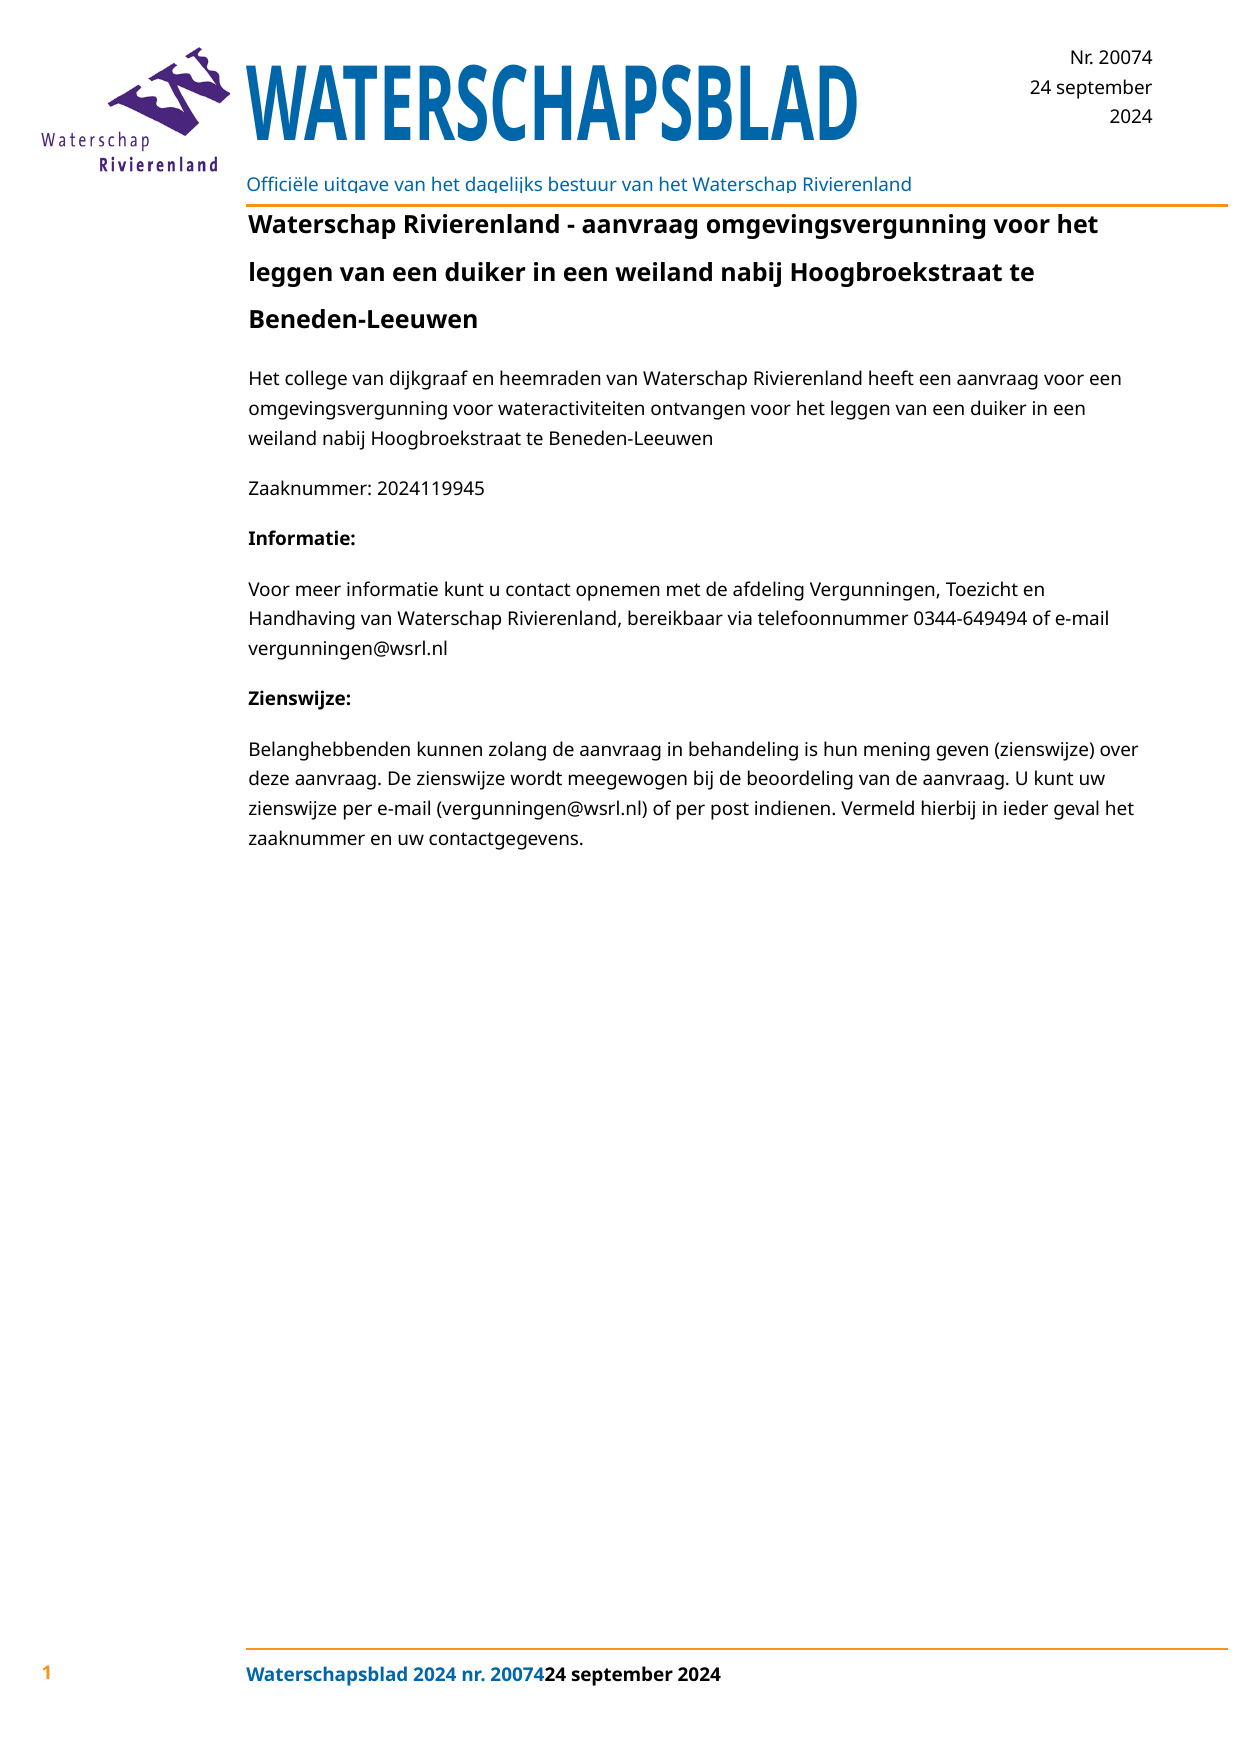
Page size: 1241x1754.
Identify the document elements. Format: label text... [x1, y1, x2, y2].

text Belanghebbenden kunnen zolang de aanvraag in behandeling is hun mening geven (zienswijze) over deze aanvraag. De zienswijze wordt meegewogen bij de beoordeling van de aanvraag. U kunt uw zienswijze per e-mail (vergunningen@wsrl.nl) of per post indienen. Vermeld hierbij in ieder geval het zaaknummer en uw contactgegevens. [248, 736, 1152, 850]
picture [41, 47, 231, 172]
text Zaaknummer: 2024119945 [248, 475, 1152, 501]
text Waterschap Rivierenland - aanvraag omgevingsvergunning voor het leggen van een duiker in een weiland nabij Hoogbroekstraat te Beneden-Leeuwen [248, 207, 1152, 336]
text Voor meer informatie kunt u contact opnemen met de afdeling Vergunningen, Toezicht en Handhaving van Waterschap Rivierenland, bereikbaar via telefoonnummer 0344-649494 of e-mail vergunningen@wsrl.nl [248, 576, 1152, 661]
text Informatie: [248, 526, 1152, 551]
text Het college van dijkgraaf en heemraden van Waterschap Rivierenland heeft een aanvraag voor een omgevingsvergunning voor wateractiviteiten ontvangen voor het leggen van een duiker in een weiland nabij Hoogbroekstraat te Beneden-Leeuwen [248, 366, 1152, 450]
text Zienswijze: [248, 686, 1152, 711]
